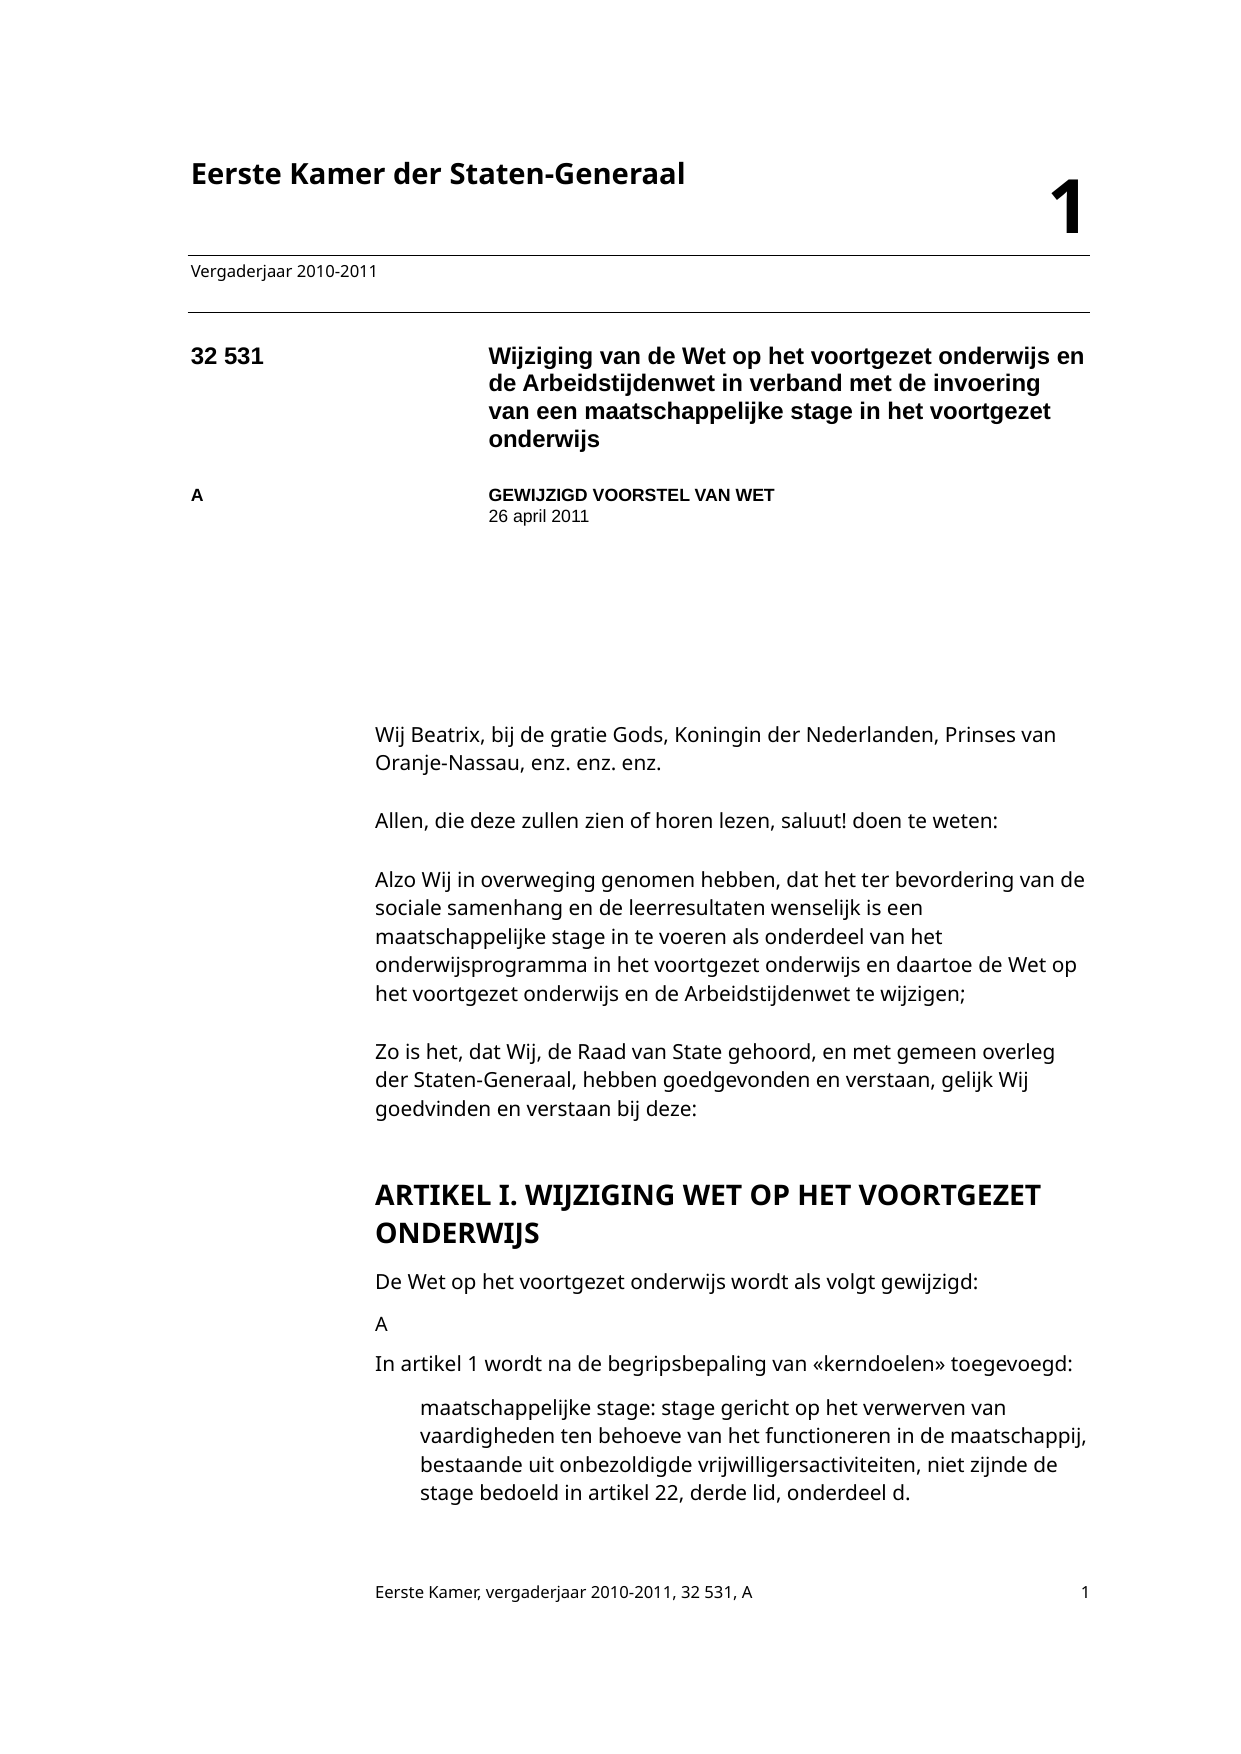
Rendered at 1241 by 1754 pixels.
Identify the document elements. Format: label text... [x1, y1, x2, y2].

table_cell 32 531 [188, 339, 485, 482]
table_cell [485, 256, 1090, 312]
text Zo is het, dat Wij, de Raad van State gehoord, en met gemeen overleg der Staten-Generaal, hebben goedgevonden en verstaan, gelijk Wij goedvinden en verstaan bij deze: [375, 1037, 1090, 1122]
table_cell Wijziging van de Wet op het voortgezet onderwijs en de Arbeidstijdenwet in verband met de invoering van een maatschappelijke stage in het voortgezet onderwijs [485, 339, 1090, 482]
text maatschappelijke stage: stage gericht op het verwerven van vaardigheden ten behoeve van het functioneren in de maatschappij, bestaande uit onbezoldigde vrijwilligersactiviteiten, niet zijnde de stage bedoeld in artikel 22, derde lid, onderdeel d. [420, 1393, 1090, 1507]
text Wij Beatrix, bij de gratie Gods, Koningin der Nederlanden, Prinses van Oranje-Nassau, enz. enz. enz. [375, 720, 1090, 777]
table_cell A [188, 482, 485, 601]
table_header 1 [910, 150, 1090, 255]
text Allen, die deze zullen zien of horen lezen, saluut! doen te weten: [375, 807, 1090, 835]
subtitle ARTIKEL I. WIJZIGING WET OP HET VOORTGEZET ONDERWIJS [375, 1175, 1090, 1252]
text De Wet op het voortgezet onderwijs wordt als volgt gewijzigd: [375, 1267, 1090, 1296]
text A [375, 1311, 1090, 1338]
table_cell [188, 313, 485, 339]
table_cell Vergaderjaar 2010-2011 [188, 256, 485, 312]
table_cell GEWIJZIGD VOORSTEL VAN WET 26 april 2011 [485, 482, 1090, 601]
text In artikel 1 wordt na de begripsbepaling van «kerndoelen» toegevoegd: [375, 1349, 1090, 1378]
text Alzo Wij in overweging genomen hebben, dat het ter bevordering van de sociale samenhang en de leerresultaten wenselijk is een maatschappelijke stage in te voeren als onderdeel van het onderwijsprogramma in het voortgezet onderwijs en daartoe de Wet op het voortgezet onderwijs en de Arbeidstijdenwet te wijzigen; [375, 865, 1090, 1007]
table_cell [485, 313, 1090, 339]
table_header Eerste Kamer der Staten-Generaal [188, 150, 909, 255]
